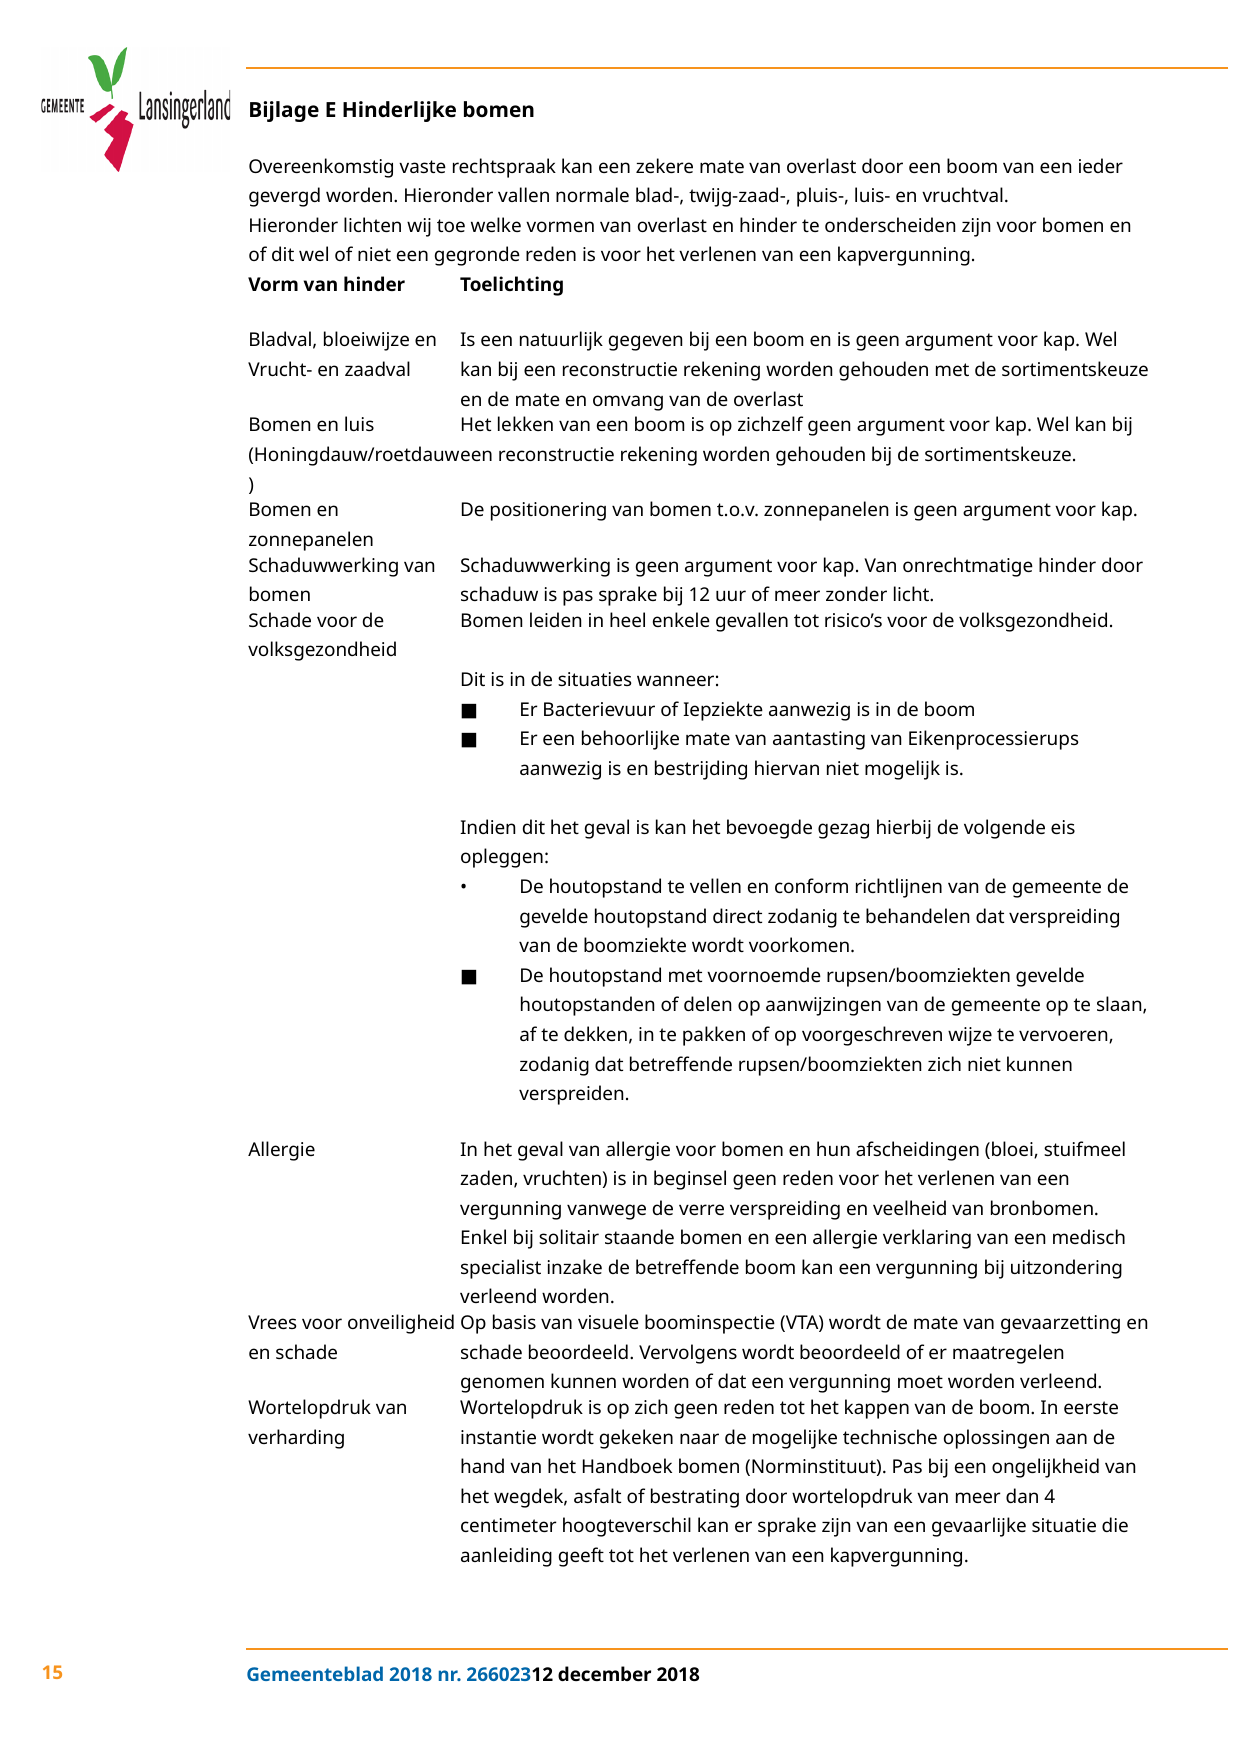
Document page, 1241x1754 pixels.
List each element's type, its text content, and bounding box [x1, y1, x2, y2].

picture [41, 47, 231, 172]
table_cell Wortelopdruk is op zich geen reden tot het kappen van de boom. In eerste instantie wordt gekeken naar de mogelijke technische oplossingen aan de hand van het Handboek bomen (Norminstituut). Pas bij een ongelijkheid van het wegdek, asfalt of bestrating door wortelopdruk van meer dan 4 centimeter hoogteverschil kan er sprake zijn van een gevaarlijke situatie die aanleiding geeft tot het verlenen van een kapvergunning. [460, 1394, 1152, 1568]
text Bijlage E Hinderlijke bomen [248, 95, 1152, 123]
table_cell Schaduwwerking is geen argument voor kap. Van onrechtmatige hinder door schaduw is pas sprake bij 12 uur of meer zonder licht. [460, 552, 1152, 607]
table_cell De positionering van bomen t.o.v. zonnepanelen is geen argument voor kap. [460, 496, 1152, 552]
table_cell Is een natuurlijk gegeven bij een boom en is geen argument voor kap. Wel kan bij een reconstructie rekening worden gehouden met de sortimentskeuze en de mate en omvang van de overlast [460, 327, 1152, 412]
text Overeenkomstig vaste rechtspraak kan een zekere mate van overlast door een boom van een ieder gevergd worden. Hieronder vallen normale blad-, twijg-zaad-, pluis-, luis- en vruchtval. [248, 153, 1152, 208]
table_cell Het lekken van een boom is op zichzelf geen argument voor kap. Wel kan bij een reconstructie rekening worden gehouden bij de sortimentskeuze. [460, 412, 1152, 496]
table_cell Allergie [248, 1136, 460, 1309]
table_cell Bomen en zonnepanelen [248, 496, 460, 552]
table_cell Op basis van visuele boominspectie (VTA) wordt de mate van gevaarzetting en schade beoordeeld. Vervolgens wordt beoordeeld of er maatregelen genomen kunnen worden of dat een vergunning moet worden verleend. [460, 1309, 1152, 1394]
table_cell Schade voor de volksgezondheid [248, 607, 460, 1136]
table_cell In het geval van allergie voor bomen en hun afscheidingen (bloei, stuifmeel zaden, vruchten) is in beginsel geen reden voor het verlenen van een vergunning vanwege de verre verspreiding en veelheid van bronbomen. Enkel bij solitair staande bomen en een allergie verklaring van een medisch specialist inzake de betreffende boom kan een vergunning bij uitzondering verleend worden. [460, 1136, 1152, 1309]
table_cell Wortelopdruk van verharding [248, 1394, 460, 1568]
table_cell Bladval, bloeiwijze en Vrucht- en zaadval [248, 327, 460, 412]
table_cell Bomen en luis (Honingdauw/roetdauw) [248, 412, 460, 496]
table_header Toelichting [460, 271, 1152, 327]
text Hieronder lichten wij toe welke vormen van overlast en hinder te onderscheiden zijn voor bomen en of dit wel of niet een gegronde reden is voor het verlenen van een kapvergunning. [248, 212, 1152, 267]
table_cell Bomen leiden in heel enkele gevallen tot risico’s voor de volksgezondheid. Dit is in de situaties wanneer: Er Bacterievuur of Iepziekte aanwezig is in de boom Er een behoorlijke mate van aantasting van Eikenprocessierups aanwezig is en bestrijding hiervan niet mogelijk is. Indien dit het geval is kan het bevoegde gezag hierbij de volgende eis opleggen: De houtopstand te vellen en conform richtlijnen van de gemeente de gevelde houtopstand direct zodanig te behandelen dat verspreiding van de boomziekte wordt voorkomen. De houtopstand met voornoemde rupsen/boomziekten gevelde houtopstanden of delen op aanwijzingen van de gemeente op te slaan, af te dekken, in te pakken of op voorgeschreven wijze te vervoeren, zodanig dat betreffende rupsen/boomziekten zich niet kunnen verspreiden. [460, 607, 1152, 1136]
table_cell Vrees voor onveiligheid en schade [248, 1309, 460, 1394]
table_header Vorm van hinder [248, 271, 460, 327]
table_cell Schaduwwerking van bomen [248, 552, 460, 607]
